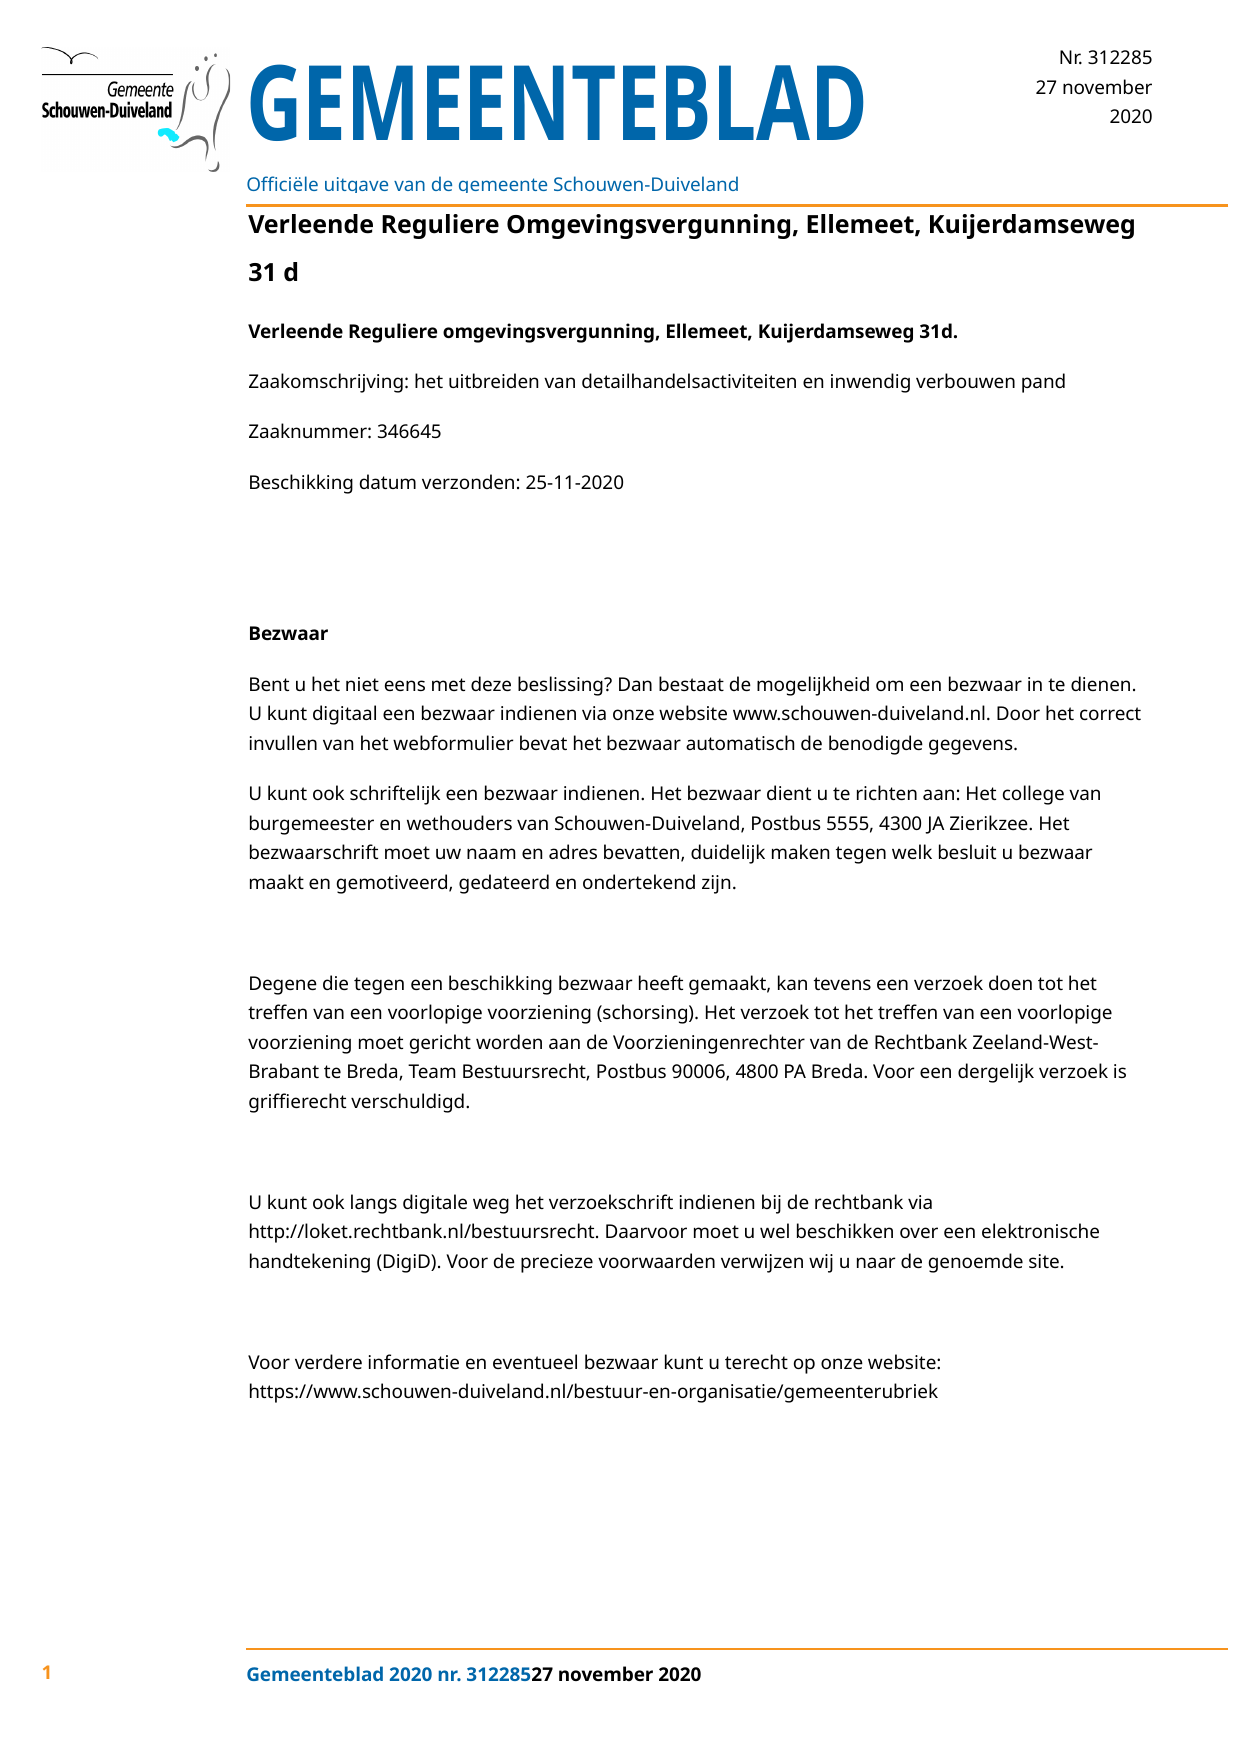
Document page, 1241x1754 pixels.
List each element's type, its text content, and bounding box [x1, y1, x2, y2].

text Zaakomschrijving: het uitbreiden van detailhandelsactiviteiten en inwendig verbouwen pand [248, 368, 1152, 394]
text Voor verdere informatie en eventueel bezwaar kunt u terecht op onze website: https://www.schouwen-duiveland.nl/bestuur-en-organisatie/gemeenterubriek [248, 1349, 1152, 1404]
text Beschikking datum verzonden: 25-11-2020 [248, 469, 1152, 495]
text Bezwaar [248, 620, 1152, 646]
text Zaaknummer: 346645 [248, 419, 1152, 444]
text Verleende Reguliere Omgevingsvergunning, Ellemeet, Kuijerdamseweg 31 d [248, 207, 1152, 288]
text Degene die tegen een beschikking bezwaar heeft gemaakt, kan tevens een verzoek doen tot het treffen van een voorlopige voorziening (schorsing). Het verzoek tot het treffen van een voorlopige voorziening moet gericht worden aan de Voorzieningenrechter van de Rechtbank Zeeland-West-Brabant te Breda, Team Bestuursrecht, Postbus 90006, 4800 PA Breda. Voor een dergelijk verzoek is griffierecht verschuldigd. [248, 970, 1152, 1114]
text U kunt ook langs digitale weg het verzoekschrift indienen bij de rechtbank via http://loket.rechtbank.nl/bestuursrecht. Daarvoor moet u wel beschikken over een elektronische handtekening (DigiD). Voor de precieze voorwaarden verwijzen wij u naar de genoemde site. [248, 1189, 1152, 1274]
text Bent u het niet eens met deze beslissing? Dan bestaat de mogelijkheid om een bezwaar in te dienen. U kunt digitaal een bezwaar indienen via onze website www.schouwen-duiveland.nl. Door het correct invullen van het webformulier bevat het bezwaar automatisch de benodigde gegevens. [248, 671, 1152, 756]
picture [41, 47, 231, 172]
text U kunt ook schriftelijk een bezwaar indienen. Het bezwaar dient u te richten aan: Het college van burgemeester en wethouders van Schouwen-Duiveland, Postbus 5555, 4300 JA Zierikzee. Het bezwaarschrift moet uw naam en adres bevatten, duidelijk maken tegen welk besluit u bezwaar maakt en gemotiveerd, gedateerd en ondertekend zijn. [248, 780, 1152, 895]
text Verleende Reguliere omgevingsvergunning, Ellemeet, Kuijerdamseweg 31d. [248, 318, 1152, 344]
